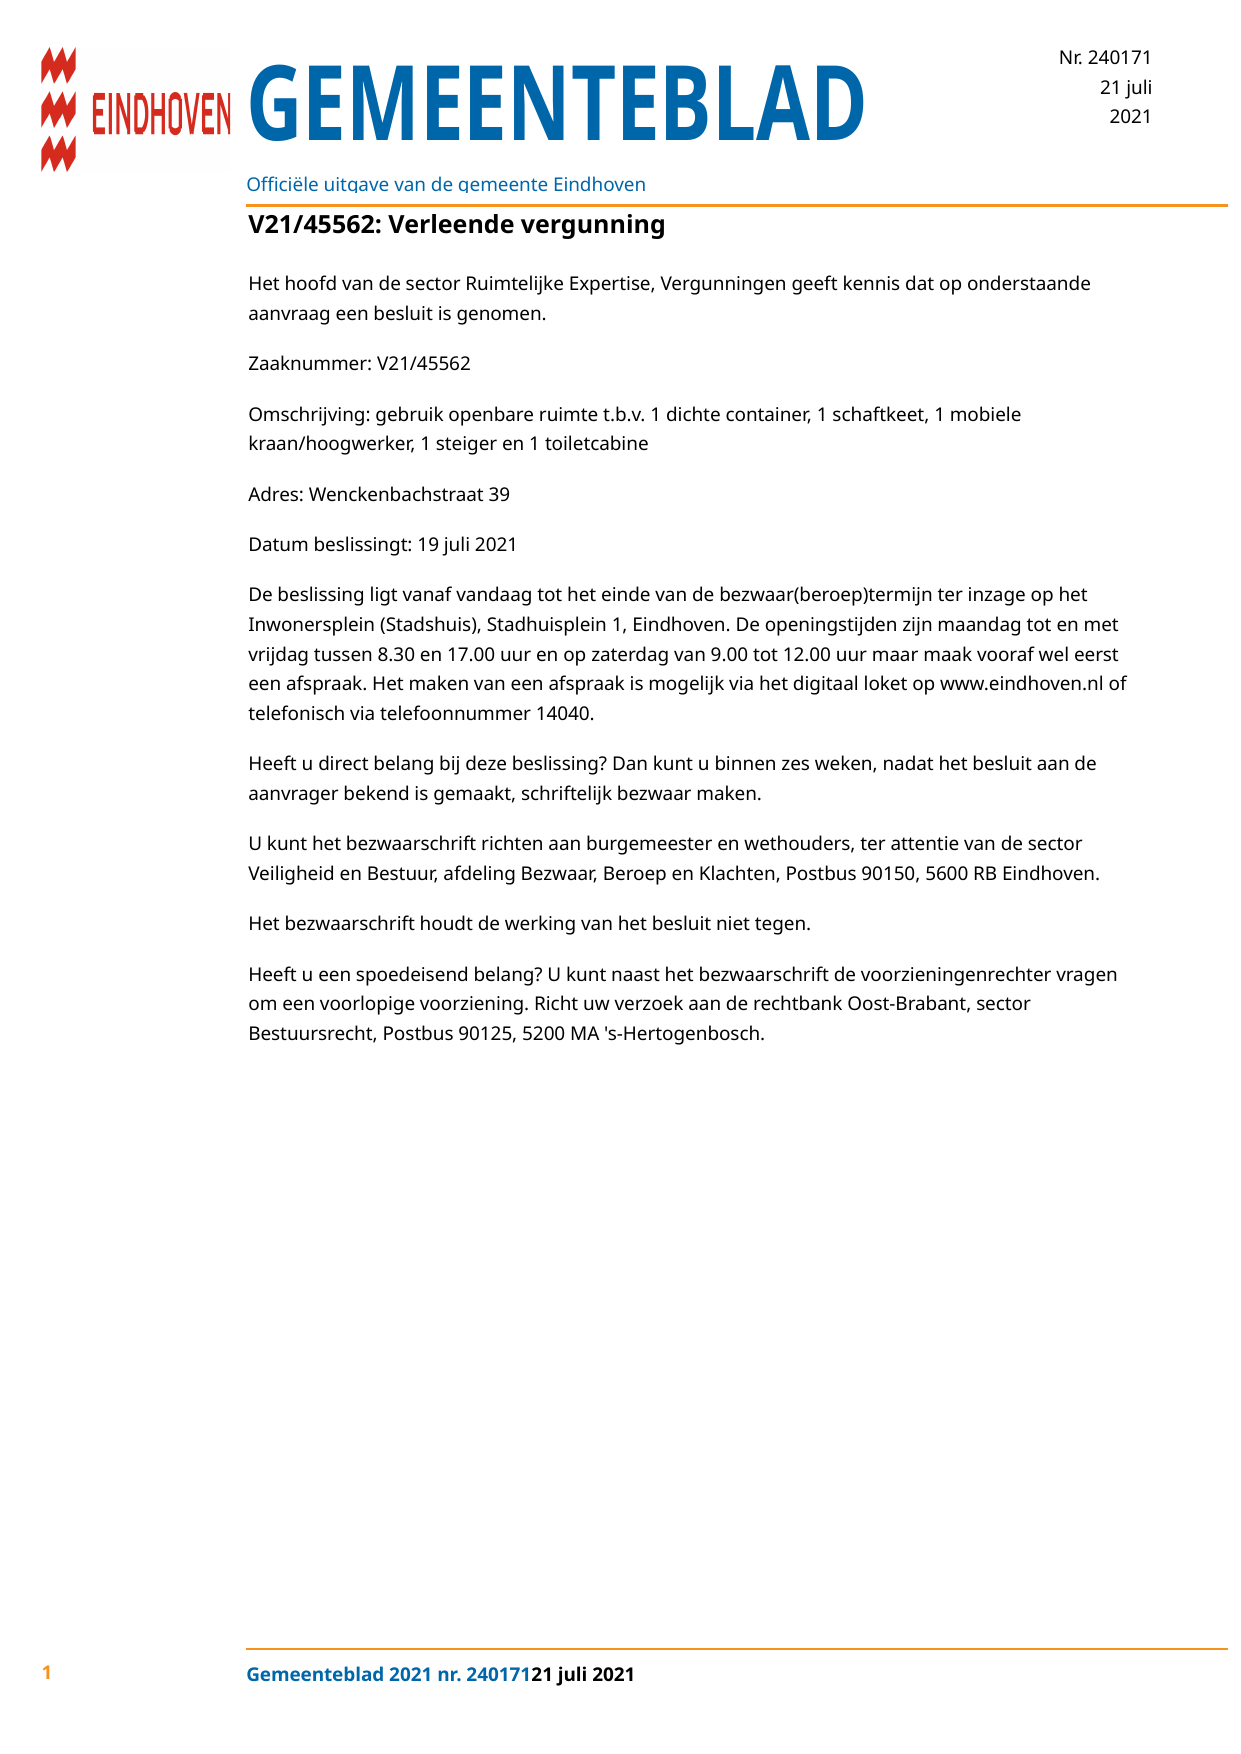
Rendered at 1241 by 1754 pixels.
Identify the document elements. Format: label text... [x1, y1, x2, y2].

text De beslissing ligt vanaf vandaag tot het einde van de bezwaar(beroep)termijn ter inzage op het Inwonersplein (Stadshuis), Stadhuisplein 1, Eindhoven. De openingstijden zijn maandag tot en met vrijdag tussen 8.30 en 17.00 uur en op zaterdag van 9.00 tot 12.00 uur maar maak vooraf wel eerst een afspraak. Het maken van een afspraak is mogelijk via het digitaal loket op www.eindhoven.nl of telefonisch via telefoonnummer 14040. [248, 582, 1152, 726]
text Heeft u een spoedeisend belang? U kunt naast het bezwaarschrift de voorzieningenrechter vragen om een voorlopige voorziening. Richt uw verzoek aan de rechtbank Oost-Brabant, sector Bestuursrecht, Postbus 90125, 5200 MA 's-Hertogenbosch. [248, 961, 1152, 1046]
text Zaaknummer: V21/45562 [248, 350, 1152, 376]
text Omschrijving: gebruik openbare ruimte t.b.v. 1 dichte container, 1 schaftkeet, 1 mobiele kraan/hoogwerker, 1 steiger en 1 toiletcabine [248, 401, 1152, 456]
text Het bezwaarschrift houdt de werking van het besluit niet tegen. [248, 910, 1152, 936]
text U kunt het bezwaarschrift richten aan burgemeester en wethouders, ter attentie van de sector Veiligheid en Bestuur, afdeling Bezwaar, Beroep en Klachten, Postbus 90150, 5600 RB Eindhoven. [248, 830, 1152, 886]
text Datum beslissingt: 19 juli 2021 [248, 531, 1152, 557]
text Heeft u direct belang bij deze beslissing? Dan kunt u binnen zes weken, nadat het besluit aan de aanvrager bekend is gemaakt, schriftelijk bezwaar maken. [248, 750, 1152, 806]
picture [41, 47, 231, 172]
text V21/45562: Verleende vergunning [248, 207, 1152, 241]
text Adres: Wenckenbachstraat 39 [248, 481, 1152, 506]
text Het hoofd van de sector Ruimtelijke Expertise, Vergunningen geeft kennis dat op onderstaande aanvraag een besluit is genomen. [248, 270, 1152, 326]
